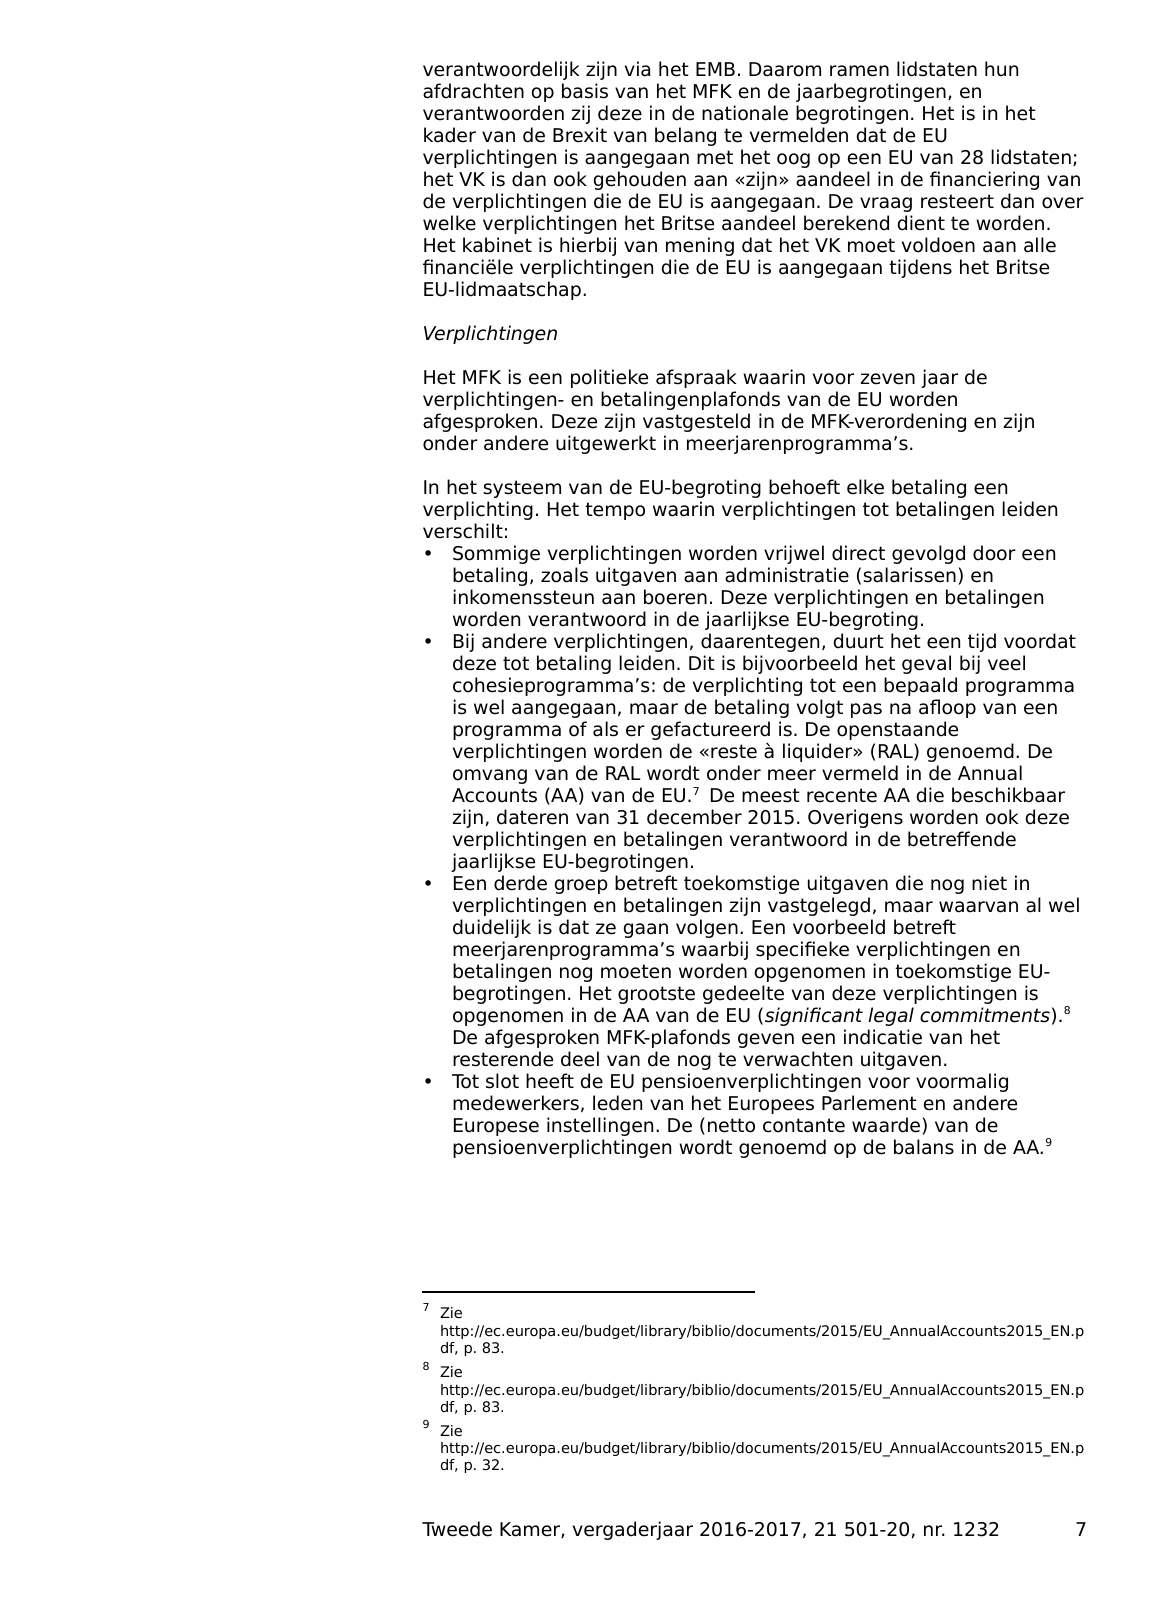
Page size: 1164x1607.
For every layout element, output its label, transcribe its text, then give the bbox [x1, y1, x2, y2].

text Het MFK is een politieke afspraak waarin voor zeven jaar de verplichtingen- en betalingenplafonds van de EU worden afgesproken. Deze zijn vastgesteld in de MFK-verordening en zijn onder andere uitgewerkt in meerjarenprogramma’s. [422, 367, 1087, 455]
text • Sommige verplichtingen worden vrijwel direct gevolgd door een betaling, zoals uitgaven aan administratie (salarissen) en inkomenssteun aan boeren. Deze verplichtingen en betalingen worden verantwoord in de jaarlijkse EU-begroting. [422, 543, 1087, 631]
text In het systeem van de EU-begroting behoeft elke betaling een verplichting. Het tempo waarin verplichtingen tot betalingen leiden verschilt: [422, 477, 1087, 543]
text • Een derde groep betreft toekomstige uitgaven die nog niet in verplichtingen en betalingen zijn vastgelegd, maar waarvan al wel duidelijk is dat ze gaan volgen. Een voorbeeld betreft meerjarenprogramma’s waarbij specifieke verplichtingen en betalingen nog moeten worden opgenomen in toekomstige EU-begrotingen. Het grootste gedeelte van deze verplichtingen is opgenomen in de AA van de EU (significant legal commitments). De afgesproken MFK-plafonds geven een indicatie van het resterende deel van de nog te verwachten uitgaven. [422, 873, 1087, 1071]
text • Tot slot heeft de EU pensioenverplichtingen voor voormalig medewerkers, leden van het Europees Parlement en andere Europese instellingen. De (netto contante waarde) van de pensioenverplichtingen wordt genoemd op de balans in de AA. [422, 1071, 1087, 1159]
text Zie http://ec.europa.eu/budget/library/biblio/documents/2015/EU_AnnualAccounts2015_EN.pdf, p. 83. [422, 1360, 1087, 1416]
text Zie http://ec.europa.eu/budget/library/biblio/documents/2015/EU_AnnualAccounts2015_EN.pdf, p. 83. [422, 1301, 1087, 1357]
subtitle Verplichtingen [422, 323, 1087, 345]
text • Bij andere verplichtingen, daarentegen, duurt het een tijd voordat deze tot betaling leiden. Dit is bijvoorbeeld het geval bij veel cohesieprogramma’s: de verplichting tot een bepaald programma is wel aangegaan, maar de betaling volgt pas na afloop van een programma of als er gefactureerd is. De openstaande verplichtingen worden de «reste à liquider» (RAL) genoemd. De omvang van de RAL wordt onder meer vermeld in de Annual Accounts (AA) van de EU. De meest recente AA die beschikbaar zijn, dateren van 31 december 2015. Overigens worden ook deze verplichtingen en betalingen verantwoord in de betreffende jaarlijkse EU-begrotingen. [422, 631, 1087, 873]
text verantwoordelijk zijn via het EMB. Daarom ramen lidstaten hun afdrachten op basis van het MFK en de jaarbegrotingen, en verantwoorden zij deze in de nationale begrotingen. Het is in het kader van de Brexit van belang te vermelden dat de EU verplichtingen is aangegaan met het oog op een EU van 28 lidstaten; het VK is dan ook gehouden aan «zijn» aandeel in de financiering van de verplichtingen die de EU is aangegaan. De vraag resteert dan over welke verplichtingen het Britse aandeel berekend dient te worden. Het kabinet is hierbij van mening dat het VK moet voldoen aan alle financiële verplichtingen die de EU is aangegaan tijdens het Britse EU-lidmaatschap. [422, 59, 1087, 301]
text Zie http://ec.europa.eu/budget/library/biblio/documents/2015/EU_AnnualAccounts2015_EN.pdf, p. 32. [422, 1418, 1087, 1474]
